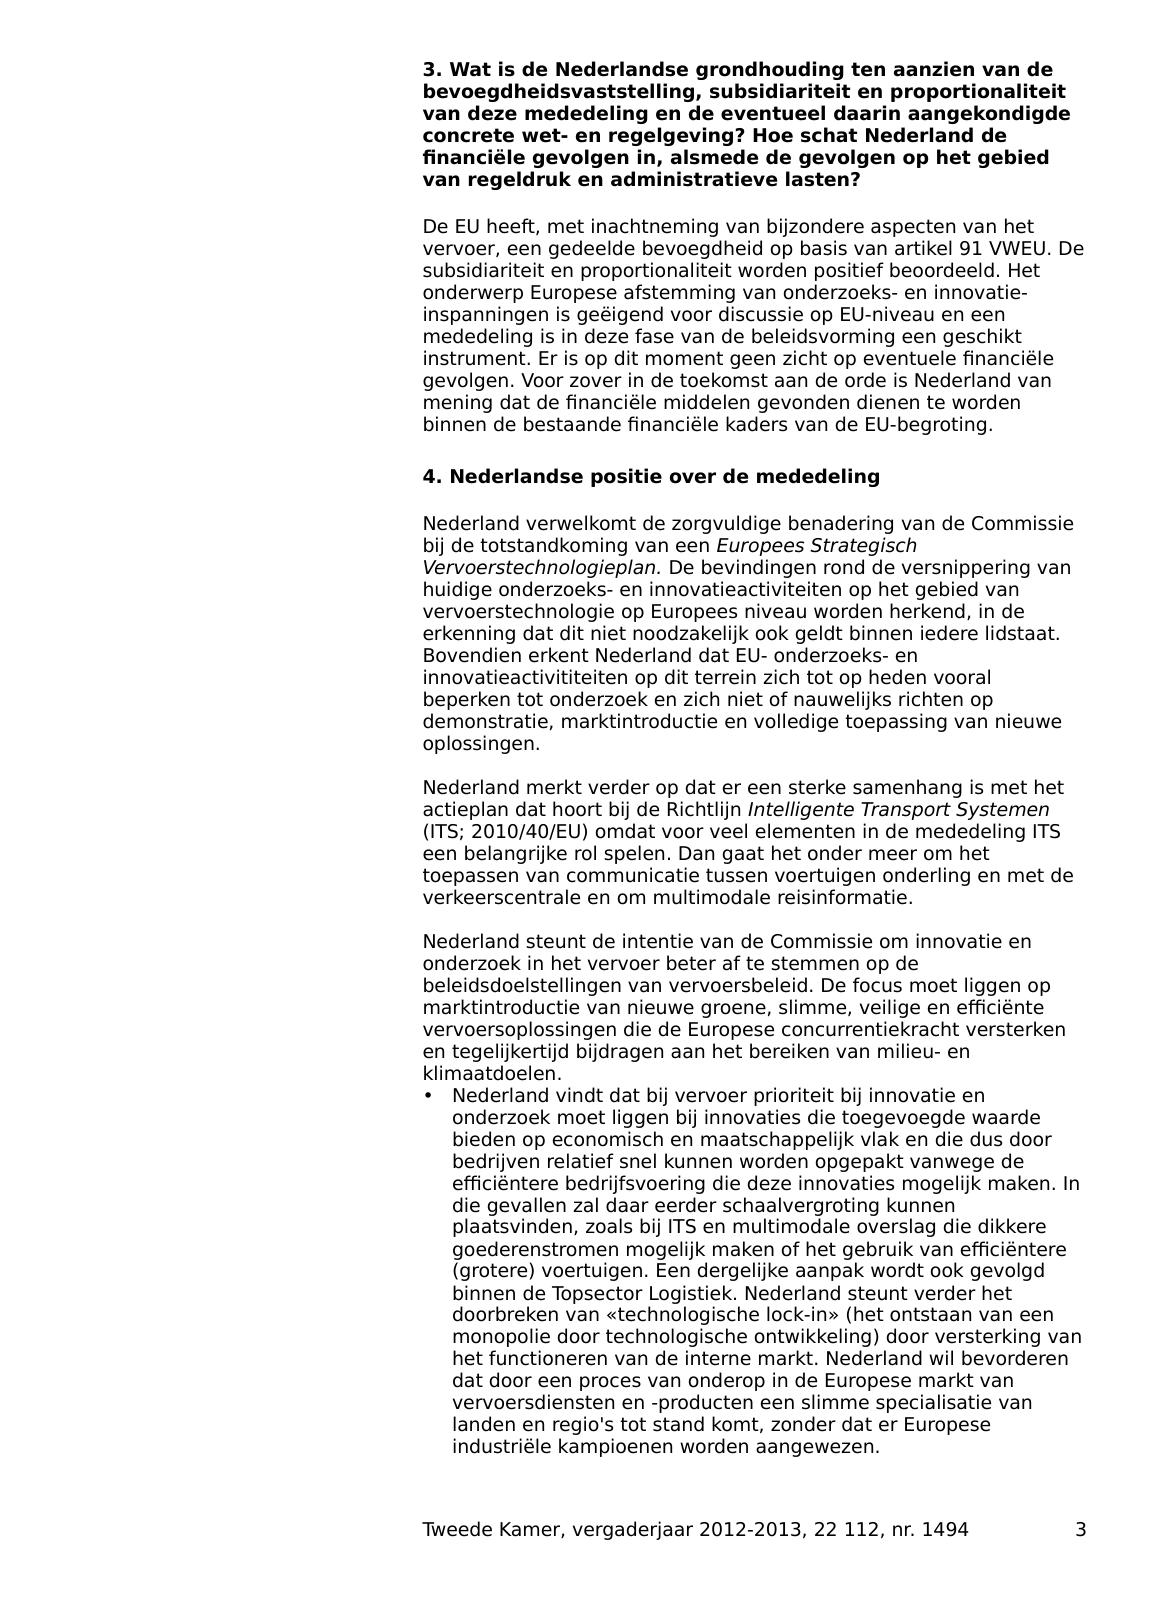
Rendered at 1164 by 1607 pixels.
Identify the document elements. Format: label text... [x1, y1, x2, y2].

text Nederland merkt verder op dat er een sterke samenhang is met het actieplan dat hoort bij de Richtlijn Intelligente Transport Systemen (ITS; 2010/40/EU) omdat voor veel elementen in de mededeling ITS een belangrijke rol spelen. Dan gaat het onder meer om het toepassen van communicatie tussen voertuigen onderling en met de verkeerscentrale en om multimodale reisinformatie. [422, 777, 1087, 908]
text Nederland steunt de intentie van de Commissie om innovatie en onderzoek in het vervoer beter af te stemmen op de beleidsdoelstellingen van vervoersbeleid. De focus moet liggen op marktintroductie van nieuwe groene, slimme, veilige en efficiënte vervoersoplossingen die de Europese concurrentiekracht versterken en tegelijkertijd bijdragen aan het bereiken van milieu- en klimaatdoelen. [422, 931, 1087, 1084]
text De EU heeft, met inachtneming van bijzondere aspecten van het vervoer, een gedeelde bevoegdheid op basis van artikel 91 VWEU. De subsidiariteit en proportionaliteit worden positief beoordeeld. Het onderwerp Europese afstemming van onderzoeks- en innovatie-inspanningen is geëigend voor discussie op EU-niveau en een mededeling is in deze fase van de beleidsvorming een geschikt instrument. Er is op dit moment geen zicht op eventuele financiële gevolgen. Voor zover in de toekomst aan de orde is Nederland van mening dat de financiële middelen gevonden dienen te worden binnen de bestaande financiële kaders van de EU-begroting. [422, 216, 1087, 436]
text • Nederland vindt dat bij vervoer prioriteit bij innovatie en onderzoek moet liggen bij innovaties die toegevoegde waarde bieden op economisch en maatschappelijk vlak en die dus door bedrijven relatief snel kunnen worden opgepakt vanwege de efficiëntere bedrijfsvoering die deze innovaties mogelijk maken. In die gevallen zal daar eerder schaalvergroting kunnen plaatsvinden, zoals bij ITS en multimodale overslag die dikkere goederenstromen mogelijk maken of het gebruik van efficiëntere (grotere) voertuigen. Een dergelijke aanpak wordt ook gevolgd binnen de Topsector Logistiek. Nederland steunt verder het doorbreken van «technologische lock-in» (het ontstaan van een monopolie door technologische ontwikkeling) door versterking van het functioneren van de interne markt. Nederland wil bevorderen dat door een proces van onderop in de Europese markt van vervoersdiensten en -producten een slimme specialisatie van landen en regio's tot stand komt, zonder dat er Europese industriële kampioenen worden aangewezen. [422, 1084, 1087, 1458]
subtitle 4. Nederlandse positie over de mededeling [422, 466, 1087, 488]
text Nederland verwelkomt de zorgvuldige benadering van de Commissie bij de totstandkoming van een Europees Strategisch Vervoerstechnologieplan. De bevindingen rond de versnippering van huidige onderzoeks- en innovatieactiviteiten op het gebied van vervoerstechnologie op Europees niveau worden herkend, in de erkenning dat dit niet noodzakelijk ook geldt binnen iedere lidstaat. Bovendien erkent Nederland dat EU- onderzoeks- en innovatieactivititeiten op dit terrein zich tot op heden vooral beperken tot onderzoek en zich niet of nauwelijks richten op demonstratie, marktintroductie en volledige toepassing van nieuwe oplossingen. [422, 513, 1087, 754]
subtitle 3. Wat is de Nederlandse grondhouding ten aanzien van de bevoegdheidsvaststelling, subsidiariteit en proportionaliteit van deze mededeling en de eventueel daarin aangekondigde concrete wet- en regelgeving? Hoe schat Nederland de financiële gevolgen in, alsmede de gevolgen op het gebied van regeldruk en administratieve lasten? [422, 59, 1087, 191]
